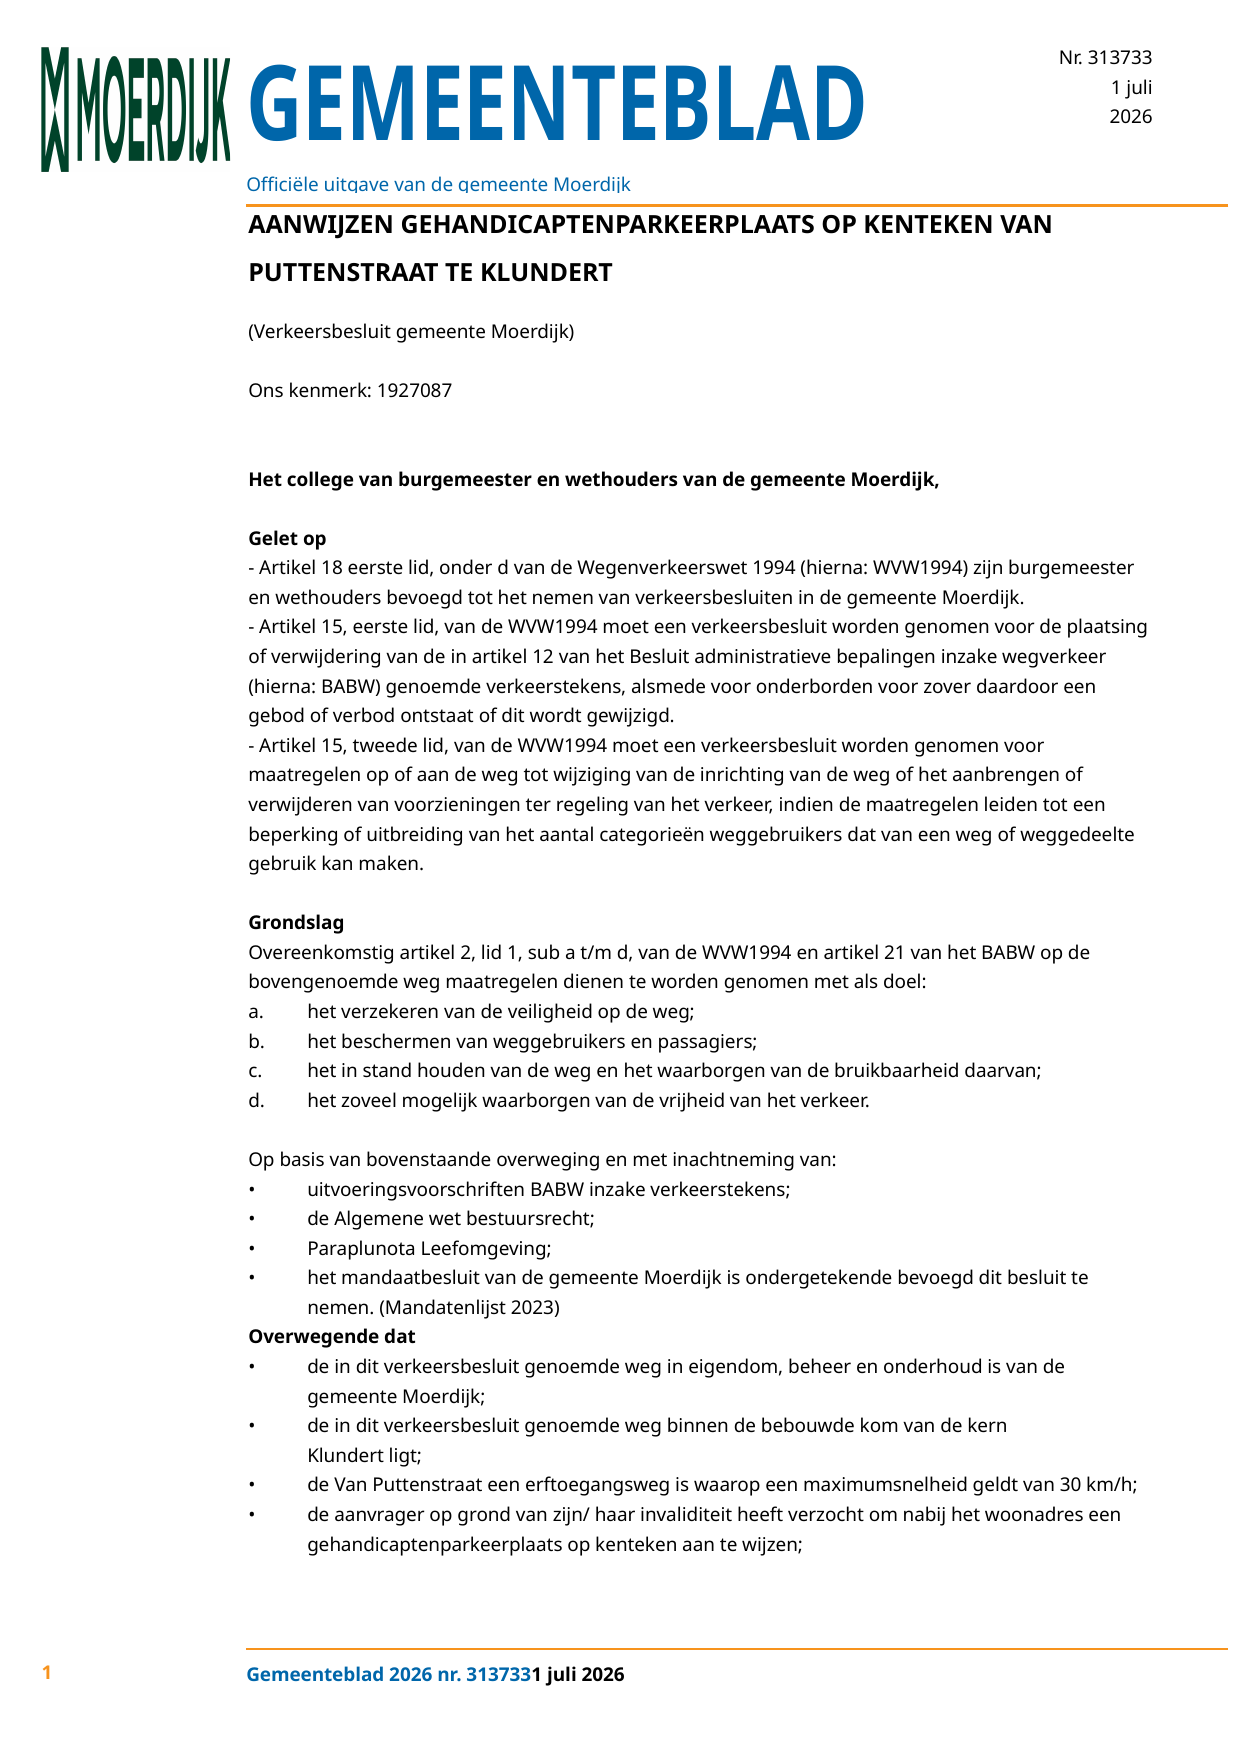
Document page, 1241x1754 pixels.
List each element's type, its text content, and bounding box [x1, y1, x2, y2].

list Paraplunota Leefomgeving; [248, 1235, 1152, 1261]
list de in dit verkeersbesluit genoemde weg binnen de bebouwde kom van de kern [248, 1412, 1152, 1438]
list het mandaatbesluit van de gemeente Moerdijk is ondergetekende bevoegd dit besluit te nemen. (Mandatenlijst 2023) [248, 1264, 1152, 1320]
list Klundert ligt; [248, 1442, 1152, 1468]
text - Artikel 18 eerste lid, onder d van de Wegenverkeerswet 1994 (hierna: WVW1994) zijn burgemeester en wethouders bevoegd tot het nemen van verkeersbesluiten in de gemeente Moerdijk. [248, 554, 1152, 610]
list de in dit verkeersbesluit genoemde weg in eigendom, beheer en onderhoud is van de gemeente Moerdijk; [248, 1353, 1152, 1409]
list het beschermen van weggebruikers en passagiers; [248, 1028, 1152, 1054]
list het verzekeren van de veiligheid op de weg; [248, 998, 1152, 1024]
list uitvoeringsvoorschriften BABW inzake verkeerstekens; [248, 1176, 1152, 1202]
text - Artikel 15, tweede lid, van de WVW1994 moet een verkeersbesluit worden genomen voor maatregelen op of aan de weg tot wijziging van de inrichting van de weg of het aanbrengen of verwijderen van voorzieningen ter regeling van het verkeer, indien de maatregelen leiden tot een beperking of uitbreiding van het aantal categorieën weggebruikers dat van een weg of weggedeelte gebruik kan maken. [248, 732, 1152, 876]
list het zoveel mogelijk waarborgen van de vrijheid van het verkeer. [248, 1087, 1152, 1113]
text (Verkeersbesluit gemeente Moerdijk) [248, 318, 1152, 344]
picture [41, 47, 231, 172]
text Op basis van bovenstaande overweging en met inachtneming van: [248, 1146, 1152, 1172]
text AANWIJZEN GEHANDICAPTENPARKEERPLAATS OP KENTEKEN VAN PUTTENSTRAAT TE KLUNDERT [248, 207, 1152, 288]
text - Artikel 15, eerste lid, van de WVW1994 moet een verkeersbesluit worden genomen voor de plaatsing of verwijdering van de in artikel 12 van het Besluit administratieve bepalingen inzake wegverkeer (hierna: BABW) genoemde verkeerstekens, alsmede voor onderborden voor zover daardoor een gebod of verbod ontstaat of dit wordt gewijzigd. [248, 614, 1152, 728]
list de aanvrager op grond van zijn/ haar invaliditeit heeft verzocht om nabij het woonadres een gehandicaptenparkeerplaats op kenteken aan te wijzen; [248, 1501, 1152, 1557]
list het in stand houden van de weg en het waarborgen van de bruikbaarheid daarvan; [248, 1057, 1152, 1083]
text Gelet op [248, 525, 1152, 551]
text Ons kenmerk: 1927087 [248, 377, 1152, 403]
text Overeenkomstig artikel 2, lid 1, sub a t/m d, van de WVW1994 en artikel 21 van het BABW op de bovengenoemde weg maatregelen dienen te worden genomen met als doel: [248, 939, 1152, 994]
list de Van Puttenstraat een erftoegangsweg is waarop een maximumsnelheid geldt van 30 km/h; [248, 1472, 1152, 1497]
list de Algemene wet bestuursrecht; [248, 1205, 1152, 1231]
text Overwegende dat [248, 1324, 1152, 1349]
text Grondslag [248, 909, 1152, 935]
text Het college van burgemeester en wethouders van de gemeente Moerdijk, [248, 466, 1152, 492]
